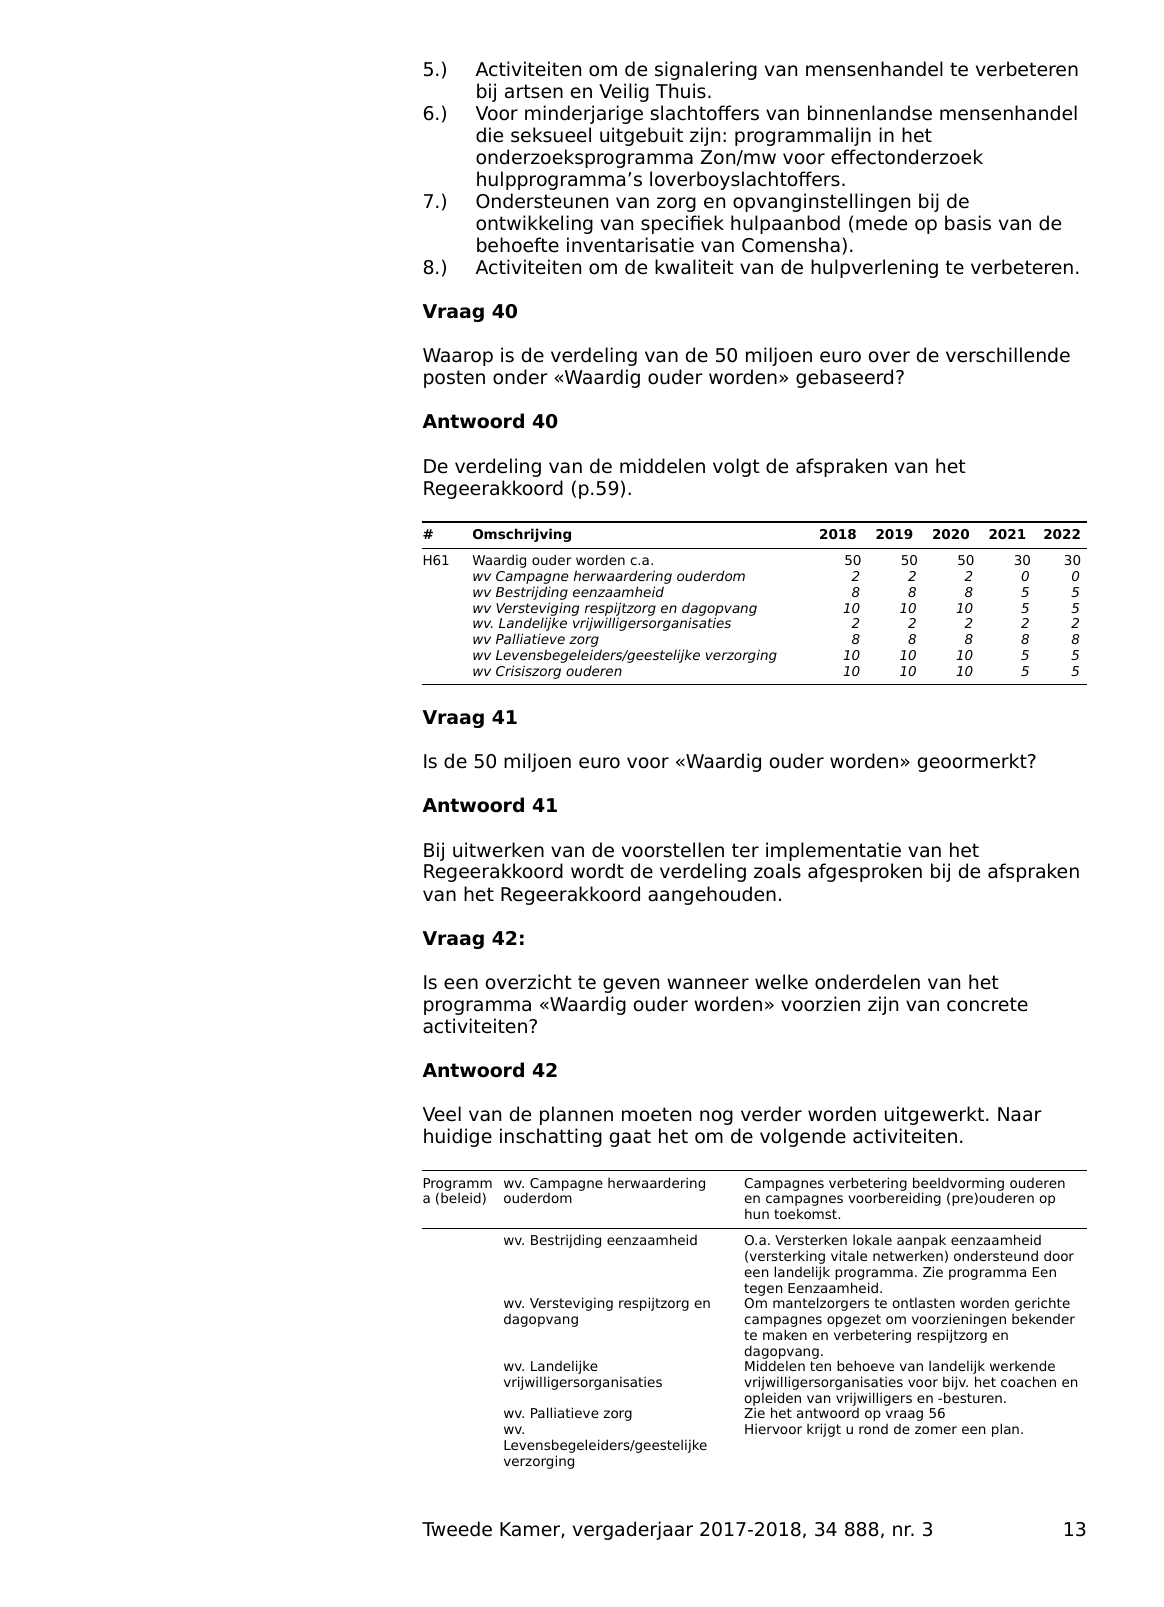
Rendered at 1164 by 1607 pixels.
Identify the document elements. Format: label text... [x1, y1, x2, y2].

table_cell 10 [924, 648, 980, 663]
table_cell wv. Levensbegeleiders/geestelijke verzorging [497, 1422, 738, 1469]
table_header 2022 [1036, 523, 1087, 547]
table_cell wv. Landelijke vrijwilligersorganisaties [497, 1359, 738, 1406]
table_cell 2 [924, 569, 980, 585]
table_cell Zie het antwoord op vraag 56 [738, 1406, 1087, 1422]
table_cell [422, 1296, 497, 1359]
table_cell [422, 585, 466, 600]
table_cell wv. Bestrijding eenzaamheid [497, 1229, 738, 1296]
table_cell 8 [980, 632, 1036, 648]
table_cell [422, 1422, 497, 1469]
table_cell 5 [1036, 585, 1087, 600]
table_cell wv. Versteviging respijtzorg en dagopvang [497, 1296, 738, 1359]
text Is de 50 miljoen euro voor «Waardig ouder worden» geoormerkt? [422, 751, 1087, 773]
table_cell [422, 600, 466, 616]
subtitle Vraag 42: [422, 928, 1087, 949]
table_cell wv. Landelijke vrijwilligersorganisaties [466, 616, 811, 632]
table_cell 8 [811, 585, 867, 600]
table_cell 10 [867, 600, 924, 616]
table_header wv. Campagne herwaardering ouderdom [497, 1171, 738, 1227]
text 8.) Activiteiten om de kwaliteit van de hulpverlening te verbeteren. [422, 257, 1087, 279]
table_cell 5 [980, 585, 1036, 600]
table_cell 5 [1036, 600, 1087, 616]
table_cell wv Crisiszorg ouderen [466, 663, 811, 684]
table_cell [422, 632, 466, 648]
table_cell Middelen ten behoeve van landelijk werkende vrijwilligersorganisaties voor bijv. het coachen en opleiden van vrijwilligers en -besturen. [738, 1359, 1087, 1406]
table_cell 5 [980, 600, 1036, 616]
table_cell wv. Palliatieve zorg [497, 1406, 738, 1422]
text 6.) Voor minderjarige slachtoffers van binnenlandse mensenhandel die seksueel uitgebuit zijn: programmalijn in het onderzoeksprogramma Zon/mw voor effectonderzoek hulpprogramma’s loverboyslachtoffers. [422, 103, 1087, 191]
table_cell 50 [867, 549, 924, 569]
text 5.) Activiteiten om de signalering van mensenhandel te verbeteren bij artsen en Veilig Thuis. [422, 59, 1087, 103]
table_cell 0 [980, 569, 1036, 585]
table_cell 8 [811, 632, 867, 648]
table_cell H61 [422, 549, 466, 569]
table_cell 8 [867, 632, 924, 648]
table_cell [422, 1229, 497, 1296]
table_cell wv Versteviging respijtzorg en dagopvang [466, 600, 811, 616]
table_cell 2 [1036, 616, 1087, 632]
table_cell 8 [924, 632, 980, 648]
subtitle Antwoord 42 [422, 1060, 1087, 1082]
table_header Campagnes verbetering beeldvorming ouderen en campagnes voorbereiding (pre)ouderen op hun toekomst. [738, 1171, 1087, 1227]
table_cell wv Palliatieve zorg [466, 632, 811, 648]
table_cell [422, 569, 466, 585]
table_cell 5 [980, 663, 1036, 684]
text 7.) Ondersteunen van zorg en opvanginstellingen bij de ontwikkeling van specifiek hulpaanbod (mede op basis van de behoefte inventarisatie van Comensha). [422, 191, 1087, 257]
table_cell O.a. Versterken lokale aanpak eenzaamheid (versterking vitale netwerken) ondersteund door een landelijk programma. Zie programma Een tegen Eenzaamheid. [738, 1229, 1087, 1296]
table_header 2020 [924, 523, 980, 547]
table_cell 10 [811, 663, 867, 684]
text Is een overzicht te geven wanneer welke onderdelen van het programma «Waardig ouder worden» voorzien zijn van concrete activiteiten? [422, 972, 1087, 1038]
text Waarop is de verdeling van de 50 miljoen euro over de verschillende posten onder «Waardig ouder worden» gebaseerd? [422, 345, 1087, 389]
table_cell [422, 663, 466, 684]
table_cell [422, 1359, 497, 1406]
table_cell 8 [867, 585, 924, 600]
table_cell 8 [1036, 632, 1087, 648]
table_header # [422, 523, 466, 547]
subtitle Antwoord 41 [422, 795, 1087, 817]
table_cell wv Levensbegeleiders/geestelijke verzorging [466, 648, 811, 663]
table_header Omschrijving [466, 523, 811, 547]
table_cell 10 [924, 663, 980, 684]
table_cell 2 [811, 616, 867, 632]
subtitle Vraag 40 [422, 301, 1087, 323]
table_cell 30 [1036, 549, 1087, 569]
table_cell wv Bestrijding eenzaamheid [466, 585, 811, 600]
table_cell wv Campagne herwaardering ouderdom [466, 569, 811, 585]
table_cell 8 [924, 585, 980, 600]
table_cell 2 [924, 616, 980, 632]
text Veel van de plannen moeten nog verder worden uitgewerkt. Naar huidige inschatting gaat het om de volgende activiteiten. [422, 1104, 1087, 1148]
table_header 2021 [980, 523, 1036, 547]
table_cell 10 [867, 648, 924, 663]
table_header Programma (beleid) [422, 1171, 497, 1227]
table_cell 2 [811, 569, 867, 585]
table_cell 10 [867, 663, 924, 684]
table_cell 5 [1036, 648, 1087, 663]
subtitle Vraag 41 [422, 707, 1087, 729]
table_cell 5 [980, 648, 1036, 663]
subtitle Antwoord 40 [422, 411, 1087, 433]
table_header 2018 [811, 523, 867, 547]
table_cell 30 [980, 549, 1036, 569]
table_cell 2 [867, 616, 924, 632]
table_cell 0 [1036, 569, 1087, 585]
table_cell [422, 616, 466, 632]
table_cell Hiervoor krijgt u rond de zomer een plan. [738, 1422, 1087, 1469]
text Bij uitwerken van de voorstellen ter implementatie van het Regeerakkoord wordt de verdeling zoals afgesproken bij de afspraken van het Regeerakkoord aangehouden. [422, 839, 1087, 905]
table_cell 2 [867, 569, 924, 585]
table_cell 2 [980, 616, 1036, 632]
table_cell Waardig ouder worden c.a. [466, 549, 811, 569]
table_cell 50 [811, 549, 867, 569]
table_cell [422, 1406, 497, 1422]
table_cell Om mantelzorgers te ontlasten worden gerichte campagnes opgezet om voorzieningen bekender te maken en verbetering respijtzorg en dagopvang. [738, 1296, 1087, 1359]
table_cell 50 [924, 549, 980, 569]
table_cell 10 [924, 600, 980, 616]
table_cell 10 [811, 648, 867, 663]
text De verdeling van de middelen volgt de afspraken van het Regeerakkoord (p.59). [422, 456, 1087, 499]
table_cell 5 [1036, 663, 1087, 684]
table_cell [422, 648, 466, 663]
table_header 2019 [867, 523, 924, 547]
table_cell 10 [811, 600, 867, 616]
